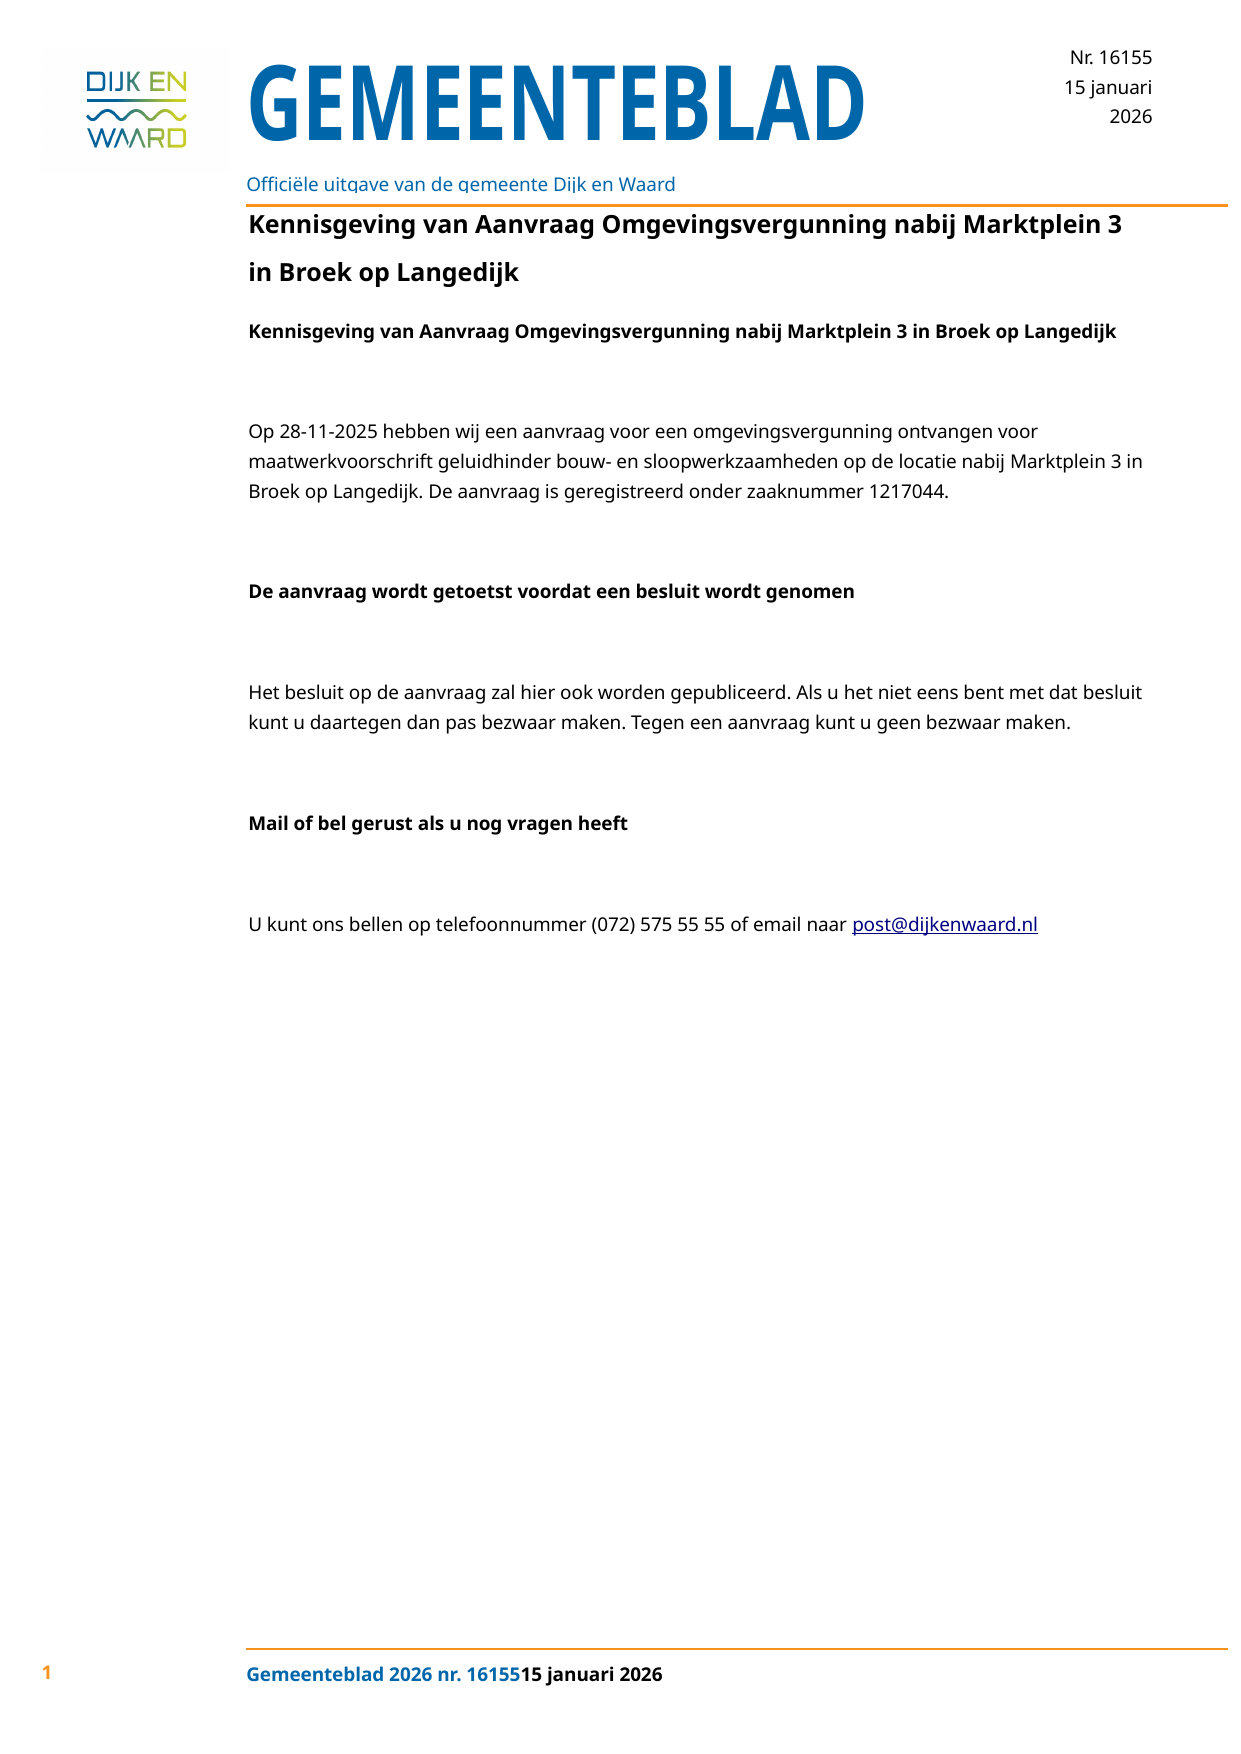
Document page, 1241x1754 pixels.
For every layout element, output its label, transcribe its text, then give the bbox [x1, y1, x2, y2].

text Mail of bel gerust als u nog vragen heeft [248, 810, 1152, 836]
text Kennisgeving van Aanvraag Omgevingsvergunning nabij Marktplein 3 in Broek op Langedijk [248, 318, 1152, 344]
picture [41, 47, 231, 172]
text Kennisgeving van Aanvraag Omgevingsvergunning nabij Marktplein 3 in Broek op Langedijk [248, 207, 1152, 288]
text U kunt ons bellen op telefoonnummer (072) 575 55 55 of email naar post@dijkenwaard.nl [248, 911, 1152, 937]
text Op 28-11-2025 hebben wij een aanvraag voor een omgevingsvergunning ontvangen voor maatwerkvoorschrift geluidhinder bouw- en sloopwerkzaamheden op de locatie nabij Marktplein 3 in Broek op Langedijk. De aanvraag is geregistreerd onder zaaknummer 1217044. [248, 419, 1152, 504]
text Het besluit op de aanvraag zal hier ook worden gepubliceerd. Als u het niet eens bent met dat besluit kunt u daartegen dan pas bezwaar maken. Tegen een aanvraag kunt u geen bezwaar maken. [248, 679, 1152, 735]
text De aanvraag wordt getoetst voordat een besluit wordt genomen [248, 579, 1152, 604]
